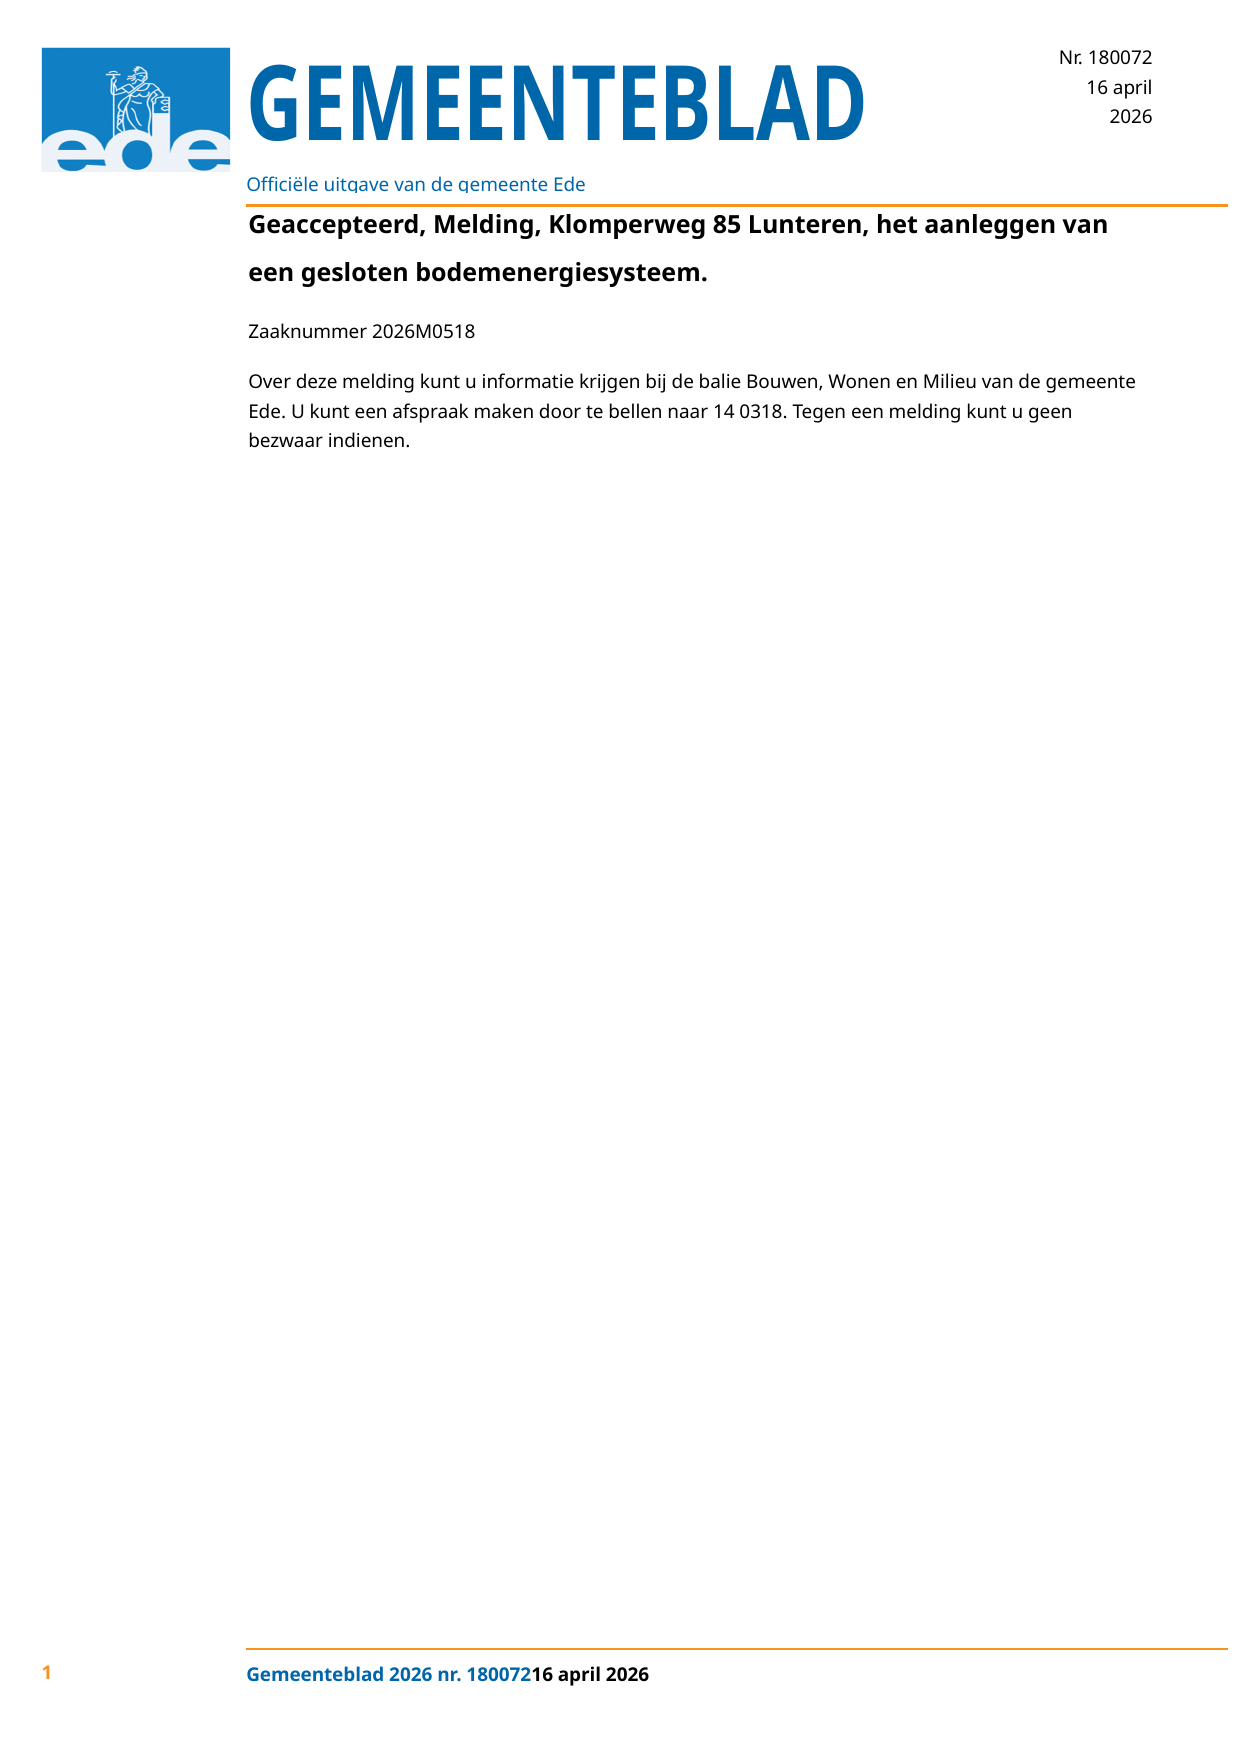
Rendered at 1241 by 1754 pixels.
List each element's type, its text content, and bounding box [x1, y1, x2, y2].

text Zaaknummer 2026M0518 [248, 318, 1152, 344]
text Geaccepteerd, Melding, Klomperweg 85 Lunteren, het aanleggen van een gesloten bodemenergiesysteem. [248, 207, 1152, 288]
picture [41, 47, 231, 172]
text Over deze melding kunt u informatie krijgen bij de balie Bouwen, Wonen en Milieu van de gemeente Ede. U kunt een afspraak maken door te bellen naar 14 0318. Tegen een melding kunt u geen bezwaar indienen. [248, 368, 1152, 453]
